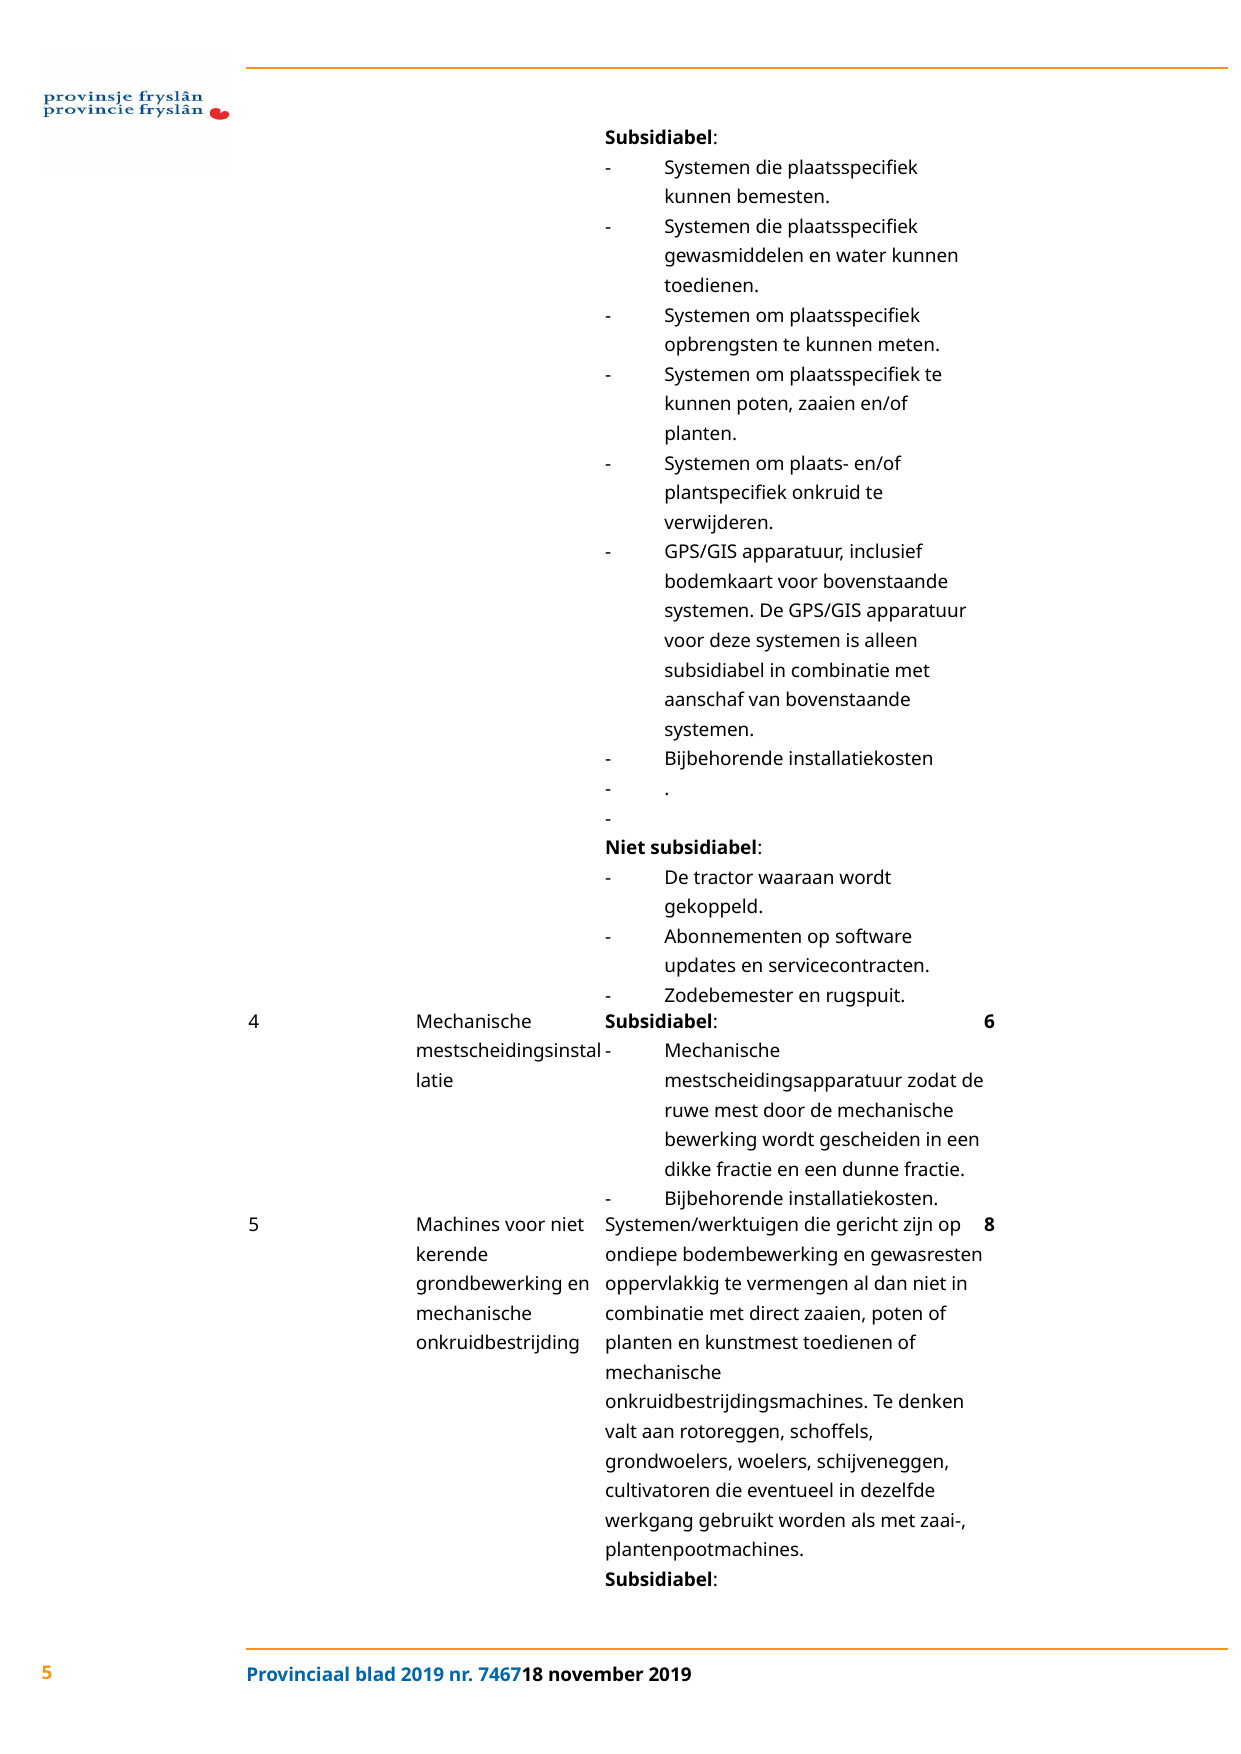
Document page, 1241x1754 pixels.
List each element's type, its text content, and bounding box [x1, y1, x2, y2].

table_cell 5 [248, 1211, 416, 1592]
table_cell [416, 95, 605, 1008]
table_cell 4 [248, 1008, 416, 1211]
table_cell Subsidiabel: Mechanische mestscheidingsapparatuur zodat de ruwe mest door de mechanische bewerking wordt gescheiden in een dikke fractie en een dunne fractie. Bijbehorende installatiekosten. [605, 1008, 984, 1211]
table_cell Systemen/werktuigen die gericht zijn op ondiepe bodembewerking en gewasresten oppervlakkig te vermengen al dan niet in combinatie met direct zaaien, poten of planten en kunstmest toedienen of mechanische onkruidbestrijdingsmachines. Te denken valt aan rotoreggen, schoffels, grondwoelers, woelers, schijveneggen, cultivatoren die eventueel in dezelfde werkgang gebruikt worden als met zaai-, plantenpootmachines. Subsidiabel: [605, 1211, 984, 1592]
picture [41, 47, 231, 172]
table_cell Subsidiabel: Systemen die plaatsspecifiek kunnen bemesten. Systemen die plaatsspecifiek gewasmiddelen en water kunnen toedienen. Systemen om plaatsspecifiek opbrengsten te kunnen meten. Systemen om plaatsspecifiek te kunnen poten, zaaien en/of planten. Systemen om plaats- en/of plantspecifiek onkruid te verwijderen. GPS/GIS apparatuur, inclusief bodemkaart voor bovenstaande systemen. De GPS/GIS apparatuur voor deze systemen is alleen subsidiabel in combinatie met aanschaf van bovenstaande systemen. Bijbehorende installatiekosten . Niet subsidiabel: De tractor waaraan wordt gekoppeld. Abonnementen op software updates en servicecontracten. Zodebemester en rugspuit. [605, 95, 984, 1008]
table_cell Machines voor niet kerende grondbewerking en mechanische onkruidbestrijding [416, 1211, 605, 1592]
table_cell 6 [984, 1008, 1152, 1211]
table_cell [984, 95, 1152, 1008]
table_cell [248, 95, 416, 1008]
table_cell 8 [984, 1211, 1152, 1592]
table_cell Mechanische mestscheidingsinstallatie [416, 1008, 605, 1211]
